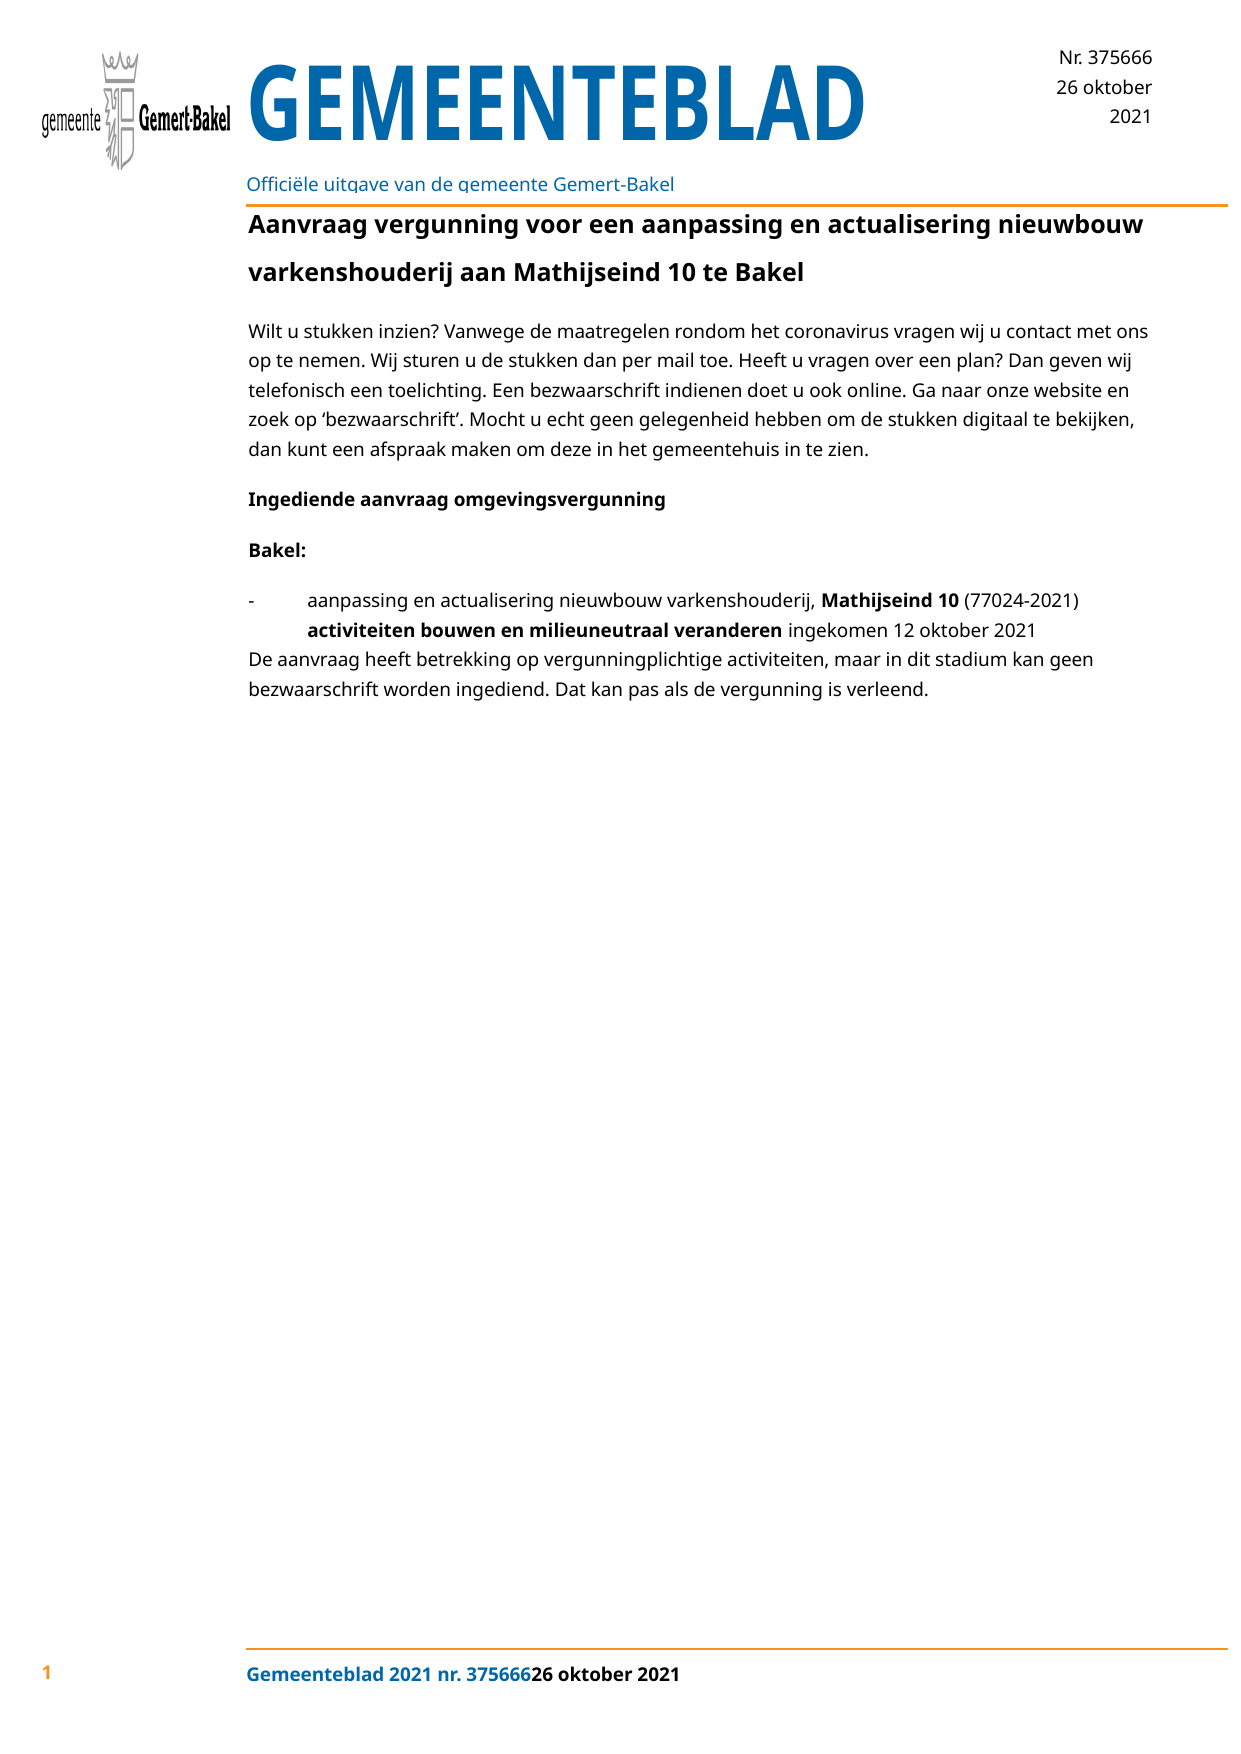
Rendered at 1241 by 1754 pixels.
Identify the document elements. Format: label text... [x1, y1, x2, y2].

text Aanvraag vergunning voor een aanpassing en actualisering nieuwbouw varkenshouderij aan Mathijseind 10 te Bakel [248, 207, 1152, 288]
list aanpassing en actualisering nieuwbouw varkenshouderij, Mathijseind 10 (77024-2021) activiteiten bouwen en milieuneutraal veranderen ingekomen 12 oktober 2021 [248, 587, 1152, 643]
text Wilt u stukken inzien? Vanwege de maatregelen rondom het coronavirus vragen wij u contact met ons op te nemen. Wij sturen u de stukken dan per mail toe. Heeft u vragen over een plan? Dan geven wij telefonisch een toelichting. Een bezwaarschrift indienen doet u ook online. Ga naar onze website en zoek op ‘bezwaarschrift’. Mocht u echt geen gelegenheid hebben om de stukken digitaal te bekijken, dan kunt een afspraak maken om deze in het gemeentehuis in te zien. [248, 318, 1152, 462]
picture [41, 47, 231, 172]
text Bakel: [248, 537, 1152, 563]
text De aanvraag heeft betrekking op vergunningplichtige activiteiten, maar in dit stadium kan geen bezwaarschrift worden ingediend. Dat kan pas als de vergunning is verleend. [248, 647, 1152, 702]
text Ingediende aanvraag omgevingsvergunning [248, 487, 1152, 512]
